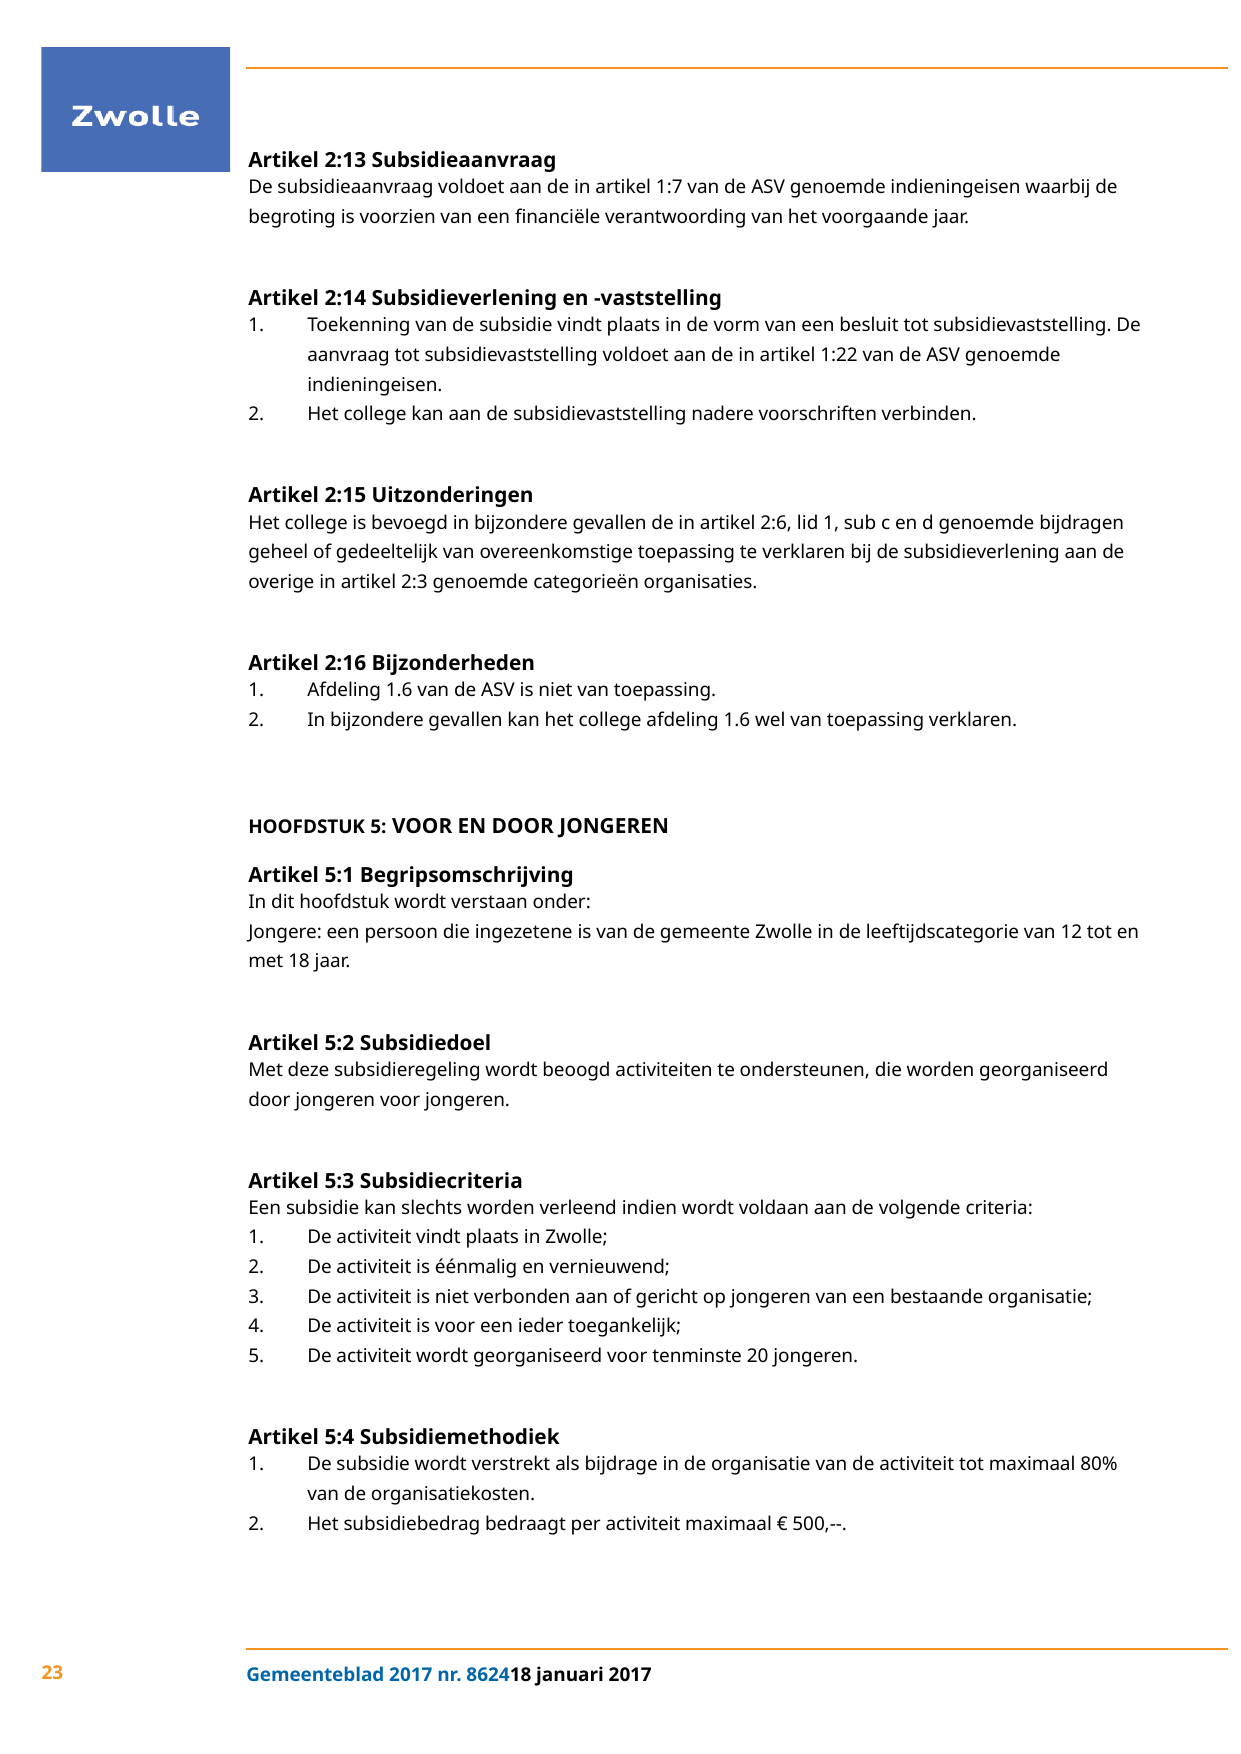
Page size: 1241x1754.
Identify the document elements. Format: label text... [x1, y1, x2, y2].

text Jongere: een persoon die ingezetene is van de gemeente Zwolle in de leeftijdscategorie van 12 tot en met 18 jaar. [248, 918, 1152, 973]
text Artikel 5:2 Subsidiedoel [248, 1028, 1152, 1056]
text Artikel 2:14 Subsidieverlening en -vaststelling [248, 283, 1152, 312]
text Het college is bevoegd in bijzondere gevallen de in artikel 2:6, lid 1, sub c en d genoemde bijdragen geheel of gedeeltelijk van overeenkomstige toepassing te verklaren bij de subsidieverlening aan de overige in artikel 2:3 genoemde categorieën organisaties. [248, 509, 1152, 594]
text Een subsidie kan slechts worden verleend indien wordt voldaan aan de volgende criteria: [248, 1194, 1152, 1220]
text HOOFDSTUK 5: VOOR EN DOOR JONGEREN [248, 811, 1152, 839]
list De subsidie wordt verstrekt als bijdrage in de organisatie van de activiteit tot maximaal 80% van de organisatiekosten. [248, 1451, 1152, 1506]
text In dit hoofdstuk wordt verstaan onder: [248, 888, 1152, 914]
text Artikel 2:13 Subsidieaanvraag [248, 145, 1152, 174]
text Met deze subsidieregeling wordt beoogd activiteiten te ondersteunen, die worden georganiseerd door jongeren voor jongeren. [248, 1056, 1152, 1111]
list De activiteit is niet verbonden aan of gericht op jongeren van een bestaande organisatie; [248, 1283, 1152, 1309]
list De activiteit is éénmalig en vernieuwend; [248, 1253, 1152, 1279]
list De activiteit vindt plaats in Zwolle; [248, 1224, 1152, 1249]
list Het subsidiebedrag bedraagt per activiteit maximaal € 500,--. [248, 1510, 1152, 1535]
picture [41, 47, 231, 172]
list De activiteit is voor een ieder toegankelijk; [248, 1312, 1152, 1338]
text Artikel 2:15 Uitzonderingen [248, 480, 1152, 509]
list De activiteit wordt georganiseerd voor tenminste 20 jongeren. [248, 1342, 1152, 1368]
text Artikel 5:4 Subsidiemethodiek [248, 1422, 1152, 1451]
list Afdeling 1.6 van de ASV is niet van toepassing. [248, 676, 1152, 702]
text Artikel 5:1 Begripsomschrijving [248, 860, 1152, 888]
list Toekenning van de subsidie vindt plaats in de vorm van een besluit tot subsidievaststelling. De aanvraag tot subsidievaststelling voldoet aan de in artikel 1:22 van de ASV genoemde indieningeisen. [248, 312, 1152, 397]
text Artikel 5:3 Subsidiecriteria [248, 1166, 1152, 1194]
list Het college kan aan de subsidievaststelling nadere voorschriften verbinden. [248, 400, 1152, 426]
text Artikel 2:16 Bijzonderheden [248, 648, 1152, 676]
list In bijzondere gevallen kan het college afdeling 1.6 wel van toepassing verklaren. [248, 706, 1152, 732]
text De subsidieaanvraag voldoet aan de in artikel 1:7 van de ASV genoemde indieningeisen waarbij de begroting is voorzien van een financiële verantwoording van het voorgaande jaar. [248, 174, 1152, 229]
